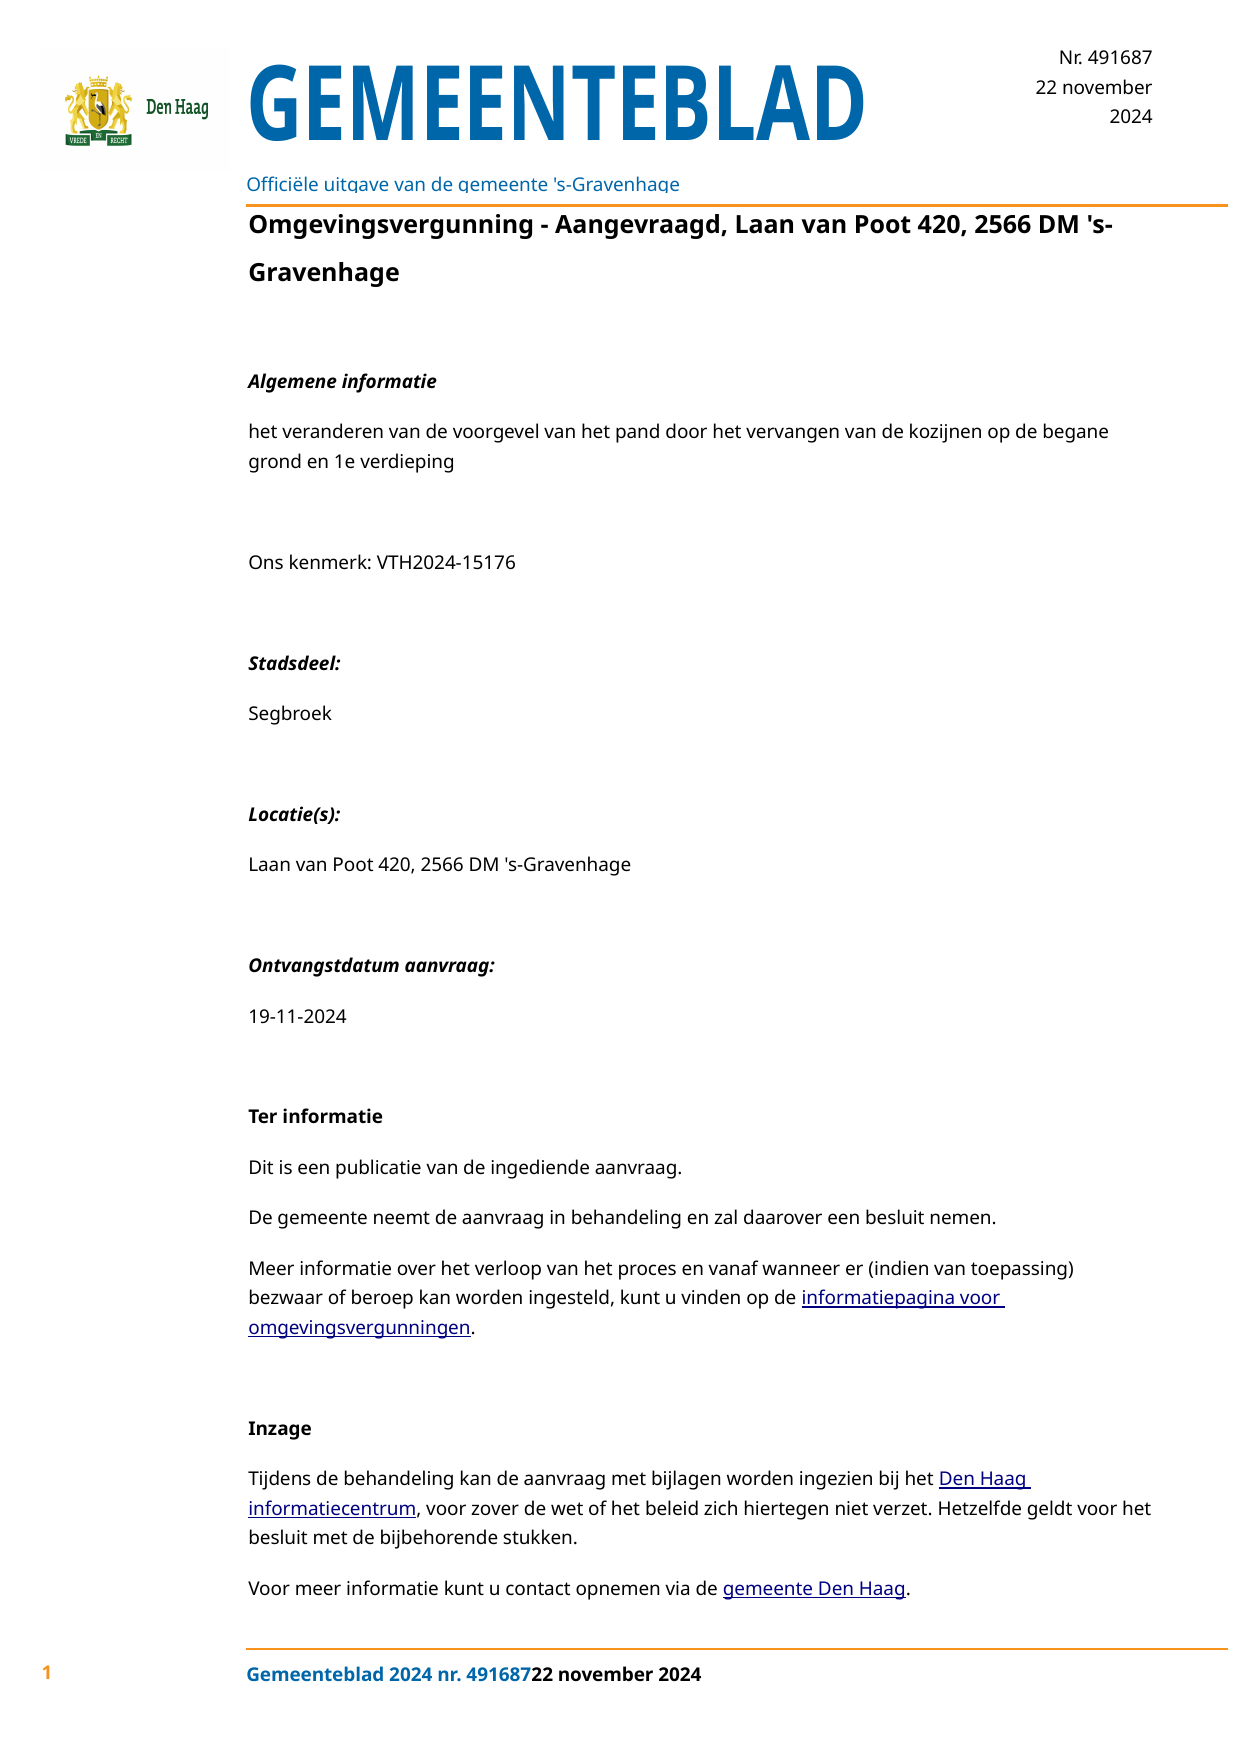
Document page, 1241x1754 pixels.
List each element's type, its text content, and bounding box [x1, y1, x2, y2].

text Ter informatie [248, 1104, 1152, 1129]
text Locatie(s): [248, 801, 1152, 827]
picture [41, 47, 231, 172]
text Meer informatie over het verloop van het proces en vanaf wanneer er (indien van toepassing) bezwaar of beroep kan worden ingesteld, kunt u vinden op de informatiepagina voor omgevingsvergunningen. [248, 1255, 1152, 1340]
text Stadsdeel: [248, 650, 1152, 676]
text Dit is een publicatie van de ingediende aanvraag. [248, 1154, 1152, 1180]
text 19-11-2024 [248, 1003, 1152, 1029]
text Voor meer informatie kunt u contact opnemen via de gemeente Den Haag. [248, 1575, 1152, 1601]
text Ons kenmerk: VTH2024-15176 [248, 549, 1152, 575]
text Tijdens de behandeling kan de aanvraag met bijlagen worden ingezien bij het Den Haag informatiecentrum, voor zover de wet of het beleid zich hiertegen niet verzet. Hetzelfde geldt voor het besluit met de bijbehorende stukken. [248, 1465, 1152, 1550]
text Inzage [248, 1415, 1152, 1441]
text Segbroek [248, 700, 1152, 726]
text Omgevingsvergunning - Aangevraagd, Laan van Poot 420, 2566 DM 's-Gravenhage [248, 207, 1152, 288]
text Laan van Poot 420, 2566 DM 's-Gravenhage [248, 852, 1152, 877]
text De gemeente neemt de aanvraag in behandeling en zal daarover een besluit nemen. [248, 1204, 1152, 1230]
text het veranderen van de voorgevel van het pand door het vervangen van de kozijnen op de begane grond en 1e verdieping [248, 419, 1152, 474]
text Algemene informatie [248, 368, 1152, 394]
text Ontvangstdatum aanvraag: [248, 952, 1152, 978]
